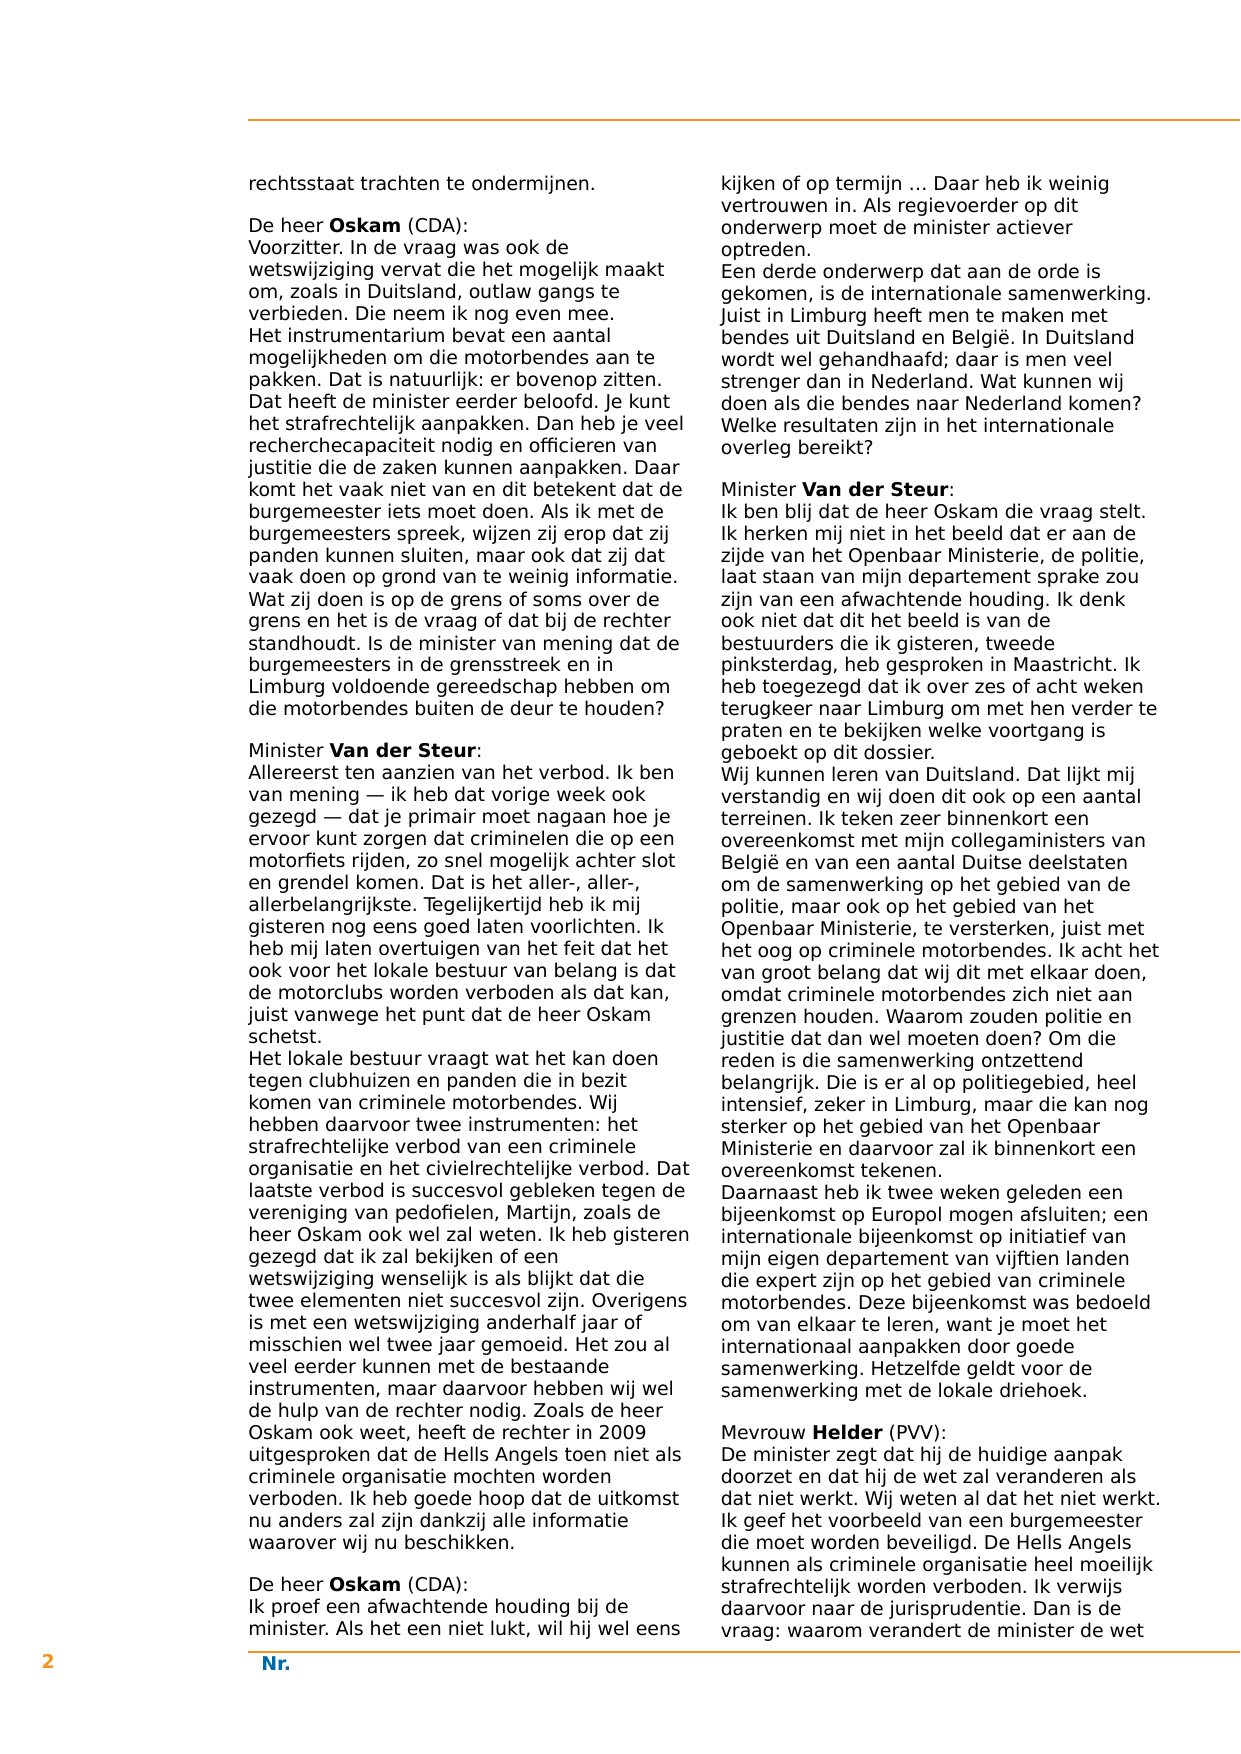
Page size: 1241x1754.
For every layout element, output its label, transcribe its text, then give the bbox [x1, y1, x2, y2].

text Ik proef een afwachtende houding bij de minister. Als het een niet lukt, wil hij wel eens [248, 1596, 691, 1639]
text Ik ben blij dat de heer Oskam die vraag stelt. Ik herken mij niet in het beeld dat er aan de zijde van het Openbaar Ministerie, de politie, laat staan van mijn departement sprake zou zijn van een afwachtende houding. Ik denk ook niet dat dit het beeld is van de bestuurders die ik gisteren, tweede pinksterdag, heb gesproken in Maastricht. Ik heb toegezegd dat ik over zes of acht weken terugkeer naar Limburg om met hen verder te praten en te bekijken welke voortgang is geboekt op dit dossier. [721, 501, 1163, 764]
text Voorzitter. In de vraag was ook de wetswijziging vervat die het mogelijk maakt om, zoals in Duitsland, outlaw gangs te verbieden. Die neem ik nog even mee. [248, 237, 691, 325]
text De heer Oskam (CDA): [248, 215, 691, 237]
text Daarnaast heb ik twee weken geleden een bijeenkomst op Europol mogen afsluiten; een internationale bijeenkomst op initiatief van mijn eigen departement van vijftien landen die expert zijn op het gebied van criminele motorbendes. Deze bijeenkomst was bedoeld om van elkaar te leren, want je moet het internationaal aanpakken door goede samenwerking. Hetzelfde geldt voor de samenwerking met de lokale driehoek. [721, 1182, 1163, 1402]
text De heer Oskam (CDA): [248, 1573, 691, 1596]
text Wij kunnen leren van Duitsland. Dat lijkt mij verstandig en wij doen dit ook op een aantal terreinen. Ik teken zeer binnenkort een overeenkomst met mijn collegaministers van België en van een aantal Duitse deelstaten om de samenwerking op het gebied van de politie, maar ook op het gebied van het Openbaar Ministerie, te versterken, juist met het oog op criminele motorbendes. Ik acht het van groot belang dat wij dit met elkaar doen, omdat criminele motorbendes zich niet aan grenzen houden. Waarom zouden politie en justitie dat dan wel moeten doen? Om die reden is die samenwerking ontzettend belangrijk. Die is er al op politiegebied, heel intensief, zeker in Limburg, maar die kan nog sterker op het gebied van het Openbaar Ministerie en daarvoor zal ik binnenkort een overeenkomst tekenen. [721, 764, 1163, 1182]
text Allereerst ten aanzien van het verbod. Ik ben van mening — ik heb dat vorige week ook gezegd — dat je primair moet nagaan hoe je ervoor kunt zorgen dat criminelen die op een motorfiets rijden, zo snel mogelijk achter slot en grendel komen. Dat is het aller-, aller-, allerbelangrijkste. Tegelijkertijd heb ik mij gisteren nog eens goed laten voorlichten. Ik heb mij laten overtuigen van het feit dat het ook voor het lokale bestuur van belang is dat de motorclubs worden verboden als dat kan, juist vanwege het punt dat de heer Oskam schetst. [248, 762, 691, 1048]
text kijken of op termijn … Daar heb ik weinig vertrouwen in. Als regievoerder op dit onderwerp moet de minister actiever optreden. [721, 173, 1163, 261]
text Het lokale bestuur vraagt wat het kan doen tegen clubhuizen en panden die in bezit komen van criminele motorbendes. Wij hebben daarvoor twee instrumenten: het strafrechtelijke verbod van een criminele organisatie en het civielrechtelijke verbod. Dat laatste verbod is succesvol gebleken tegen de vereniging van pedofielen, Martijn, zoals de heer Oskam ook wel zal weten. Ik heb gisteren gezegd dat ik zal bekijken of een wetswijziging wenselijk is als blijkt dat die twee elementen niet succesvol zijn. Overigens is met een wetswijziging anderhalf jaar of misschien wel twee jaar gemoeid. Het zou al veel eerder kunnen met de bestaande instrumenten, maar daarvoor hebben wij wel de hulp van de rechter nodig. Zoals de heer Oskam ook weet, heeft de rechter in 2009 uitgesproken dat de Hells Angels toen niet als criminele organisatie mochten worden verboden. Ik heb goede hoop dat de uitkomst nu anders zal zijn dankzij alle informatie waarover wij nu beschikken. [248, 1048, 691, 1553]
text Een derde onderwerp dat aan de orde is gekomen, is de internationale samenwerking. Juist in Limburg heeft men te maken met bendes uit Duitsland en België. In Duitsland wordt wel gehandhaafd; daar is men veel strenger dan in Nederland. Wat kunnen wij doen als die bendes naar Nederland komen? Welke resultaten zijn in het internationale overleg bereikt? [721, 261, 1163, 458]
text Minister Van der Steur: [248, 740, 691, 762]
text Minister Van der Steur: [721, 478, 1163, 501]
text Het instrumentarium bevat een aantal mogelijkheden om die motorbendes aan te pakken. Dat is natuurlijk: er bovenop zitten. Dat heeft de minister eerder beloofd. Je kunt het strafrechtelijk aanpakken. Dan heb je veel recherchecapaciteit nodig en officieren van justitie die de zaken kunnen aanpakken. Daar komt het vaak niet van en dit betekent dat de burgemeester iets moet doen. Als ik met de burgemeesters spreek, wijzen zij erop dat zij panden kunnen sluiten, maar ook dat zij dat vaak doen op grond van te weinig informatie. Wat zij doen is op de grens of soms over de grens en het is de vraag of dat bij de rechter standhoudt. Is de minister van mening dat de burgemeesters in de grensstreek en in Limburg voldoende gereedschap hebben om die motorbendes buiten de deur te houden? [248, 325, 691, 720]
text rechtsstaat trachten te ondermijnen. [248, 173, 691, 195]
text Mevrouw Helder (PVV): [721, 1422, 1163, 1444]
text De minister zegt dat hij de huidige aanpak doorzet en dat hij de wet zal veranderen als dat niet werkt. Wij weten al dat het niet werkt. Ik geef het voorbeeld van een burgemeester die moet worden beveiligd. De Hells Angels kunnen als criminele organisatie heel moeilijk strafrechtelijk worden verboden. Ik verwijs daarvoor naar de jurisprudentie. Dan is de vraag: waarom verandert de minister de wet [721, 1444, 1163, 1641]
